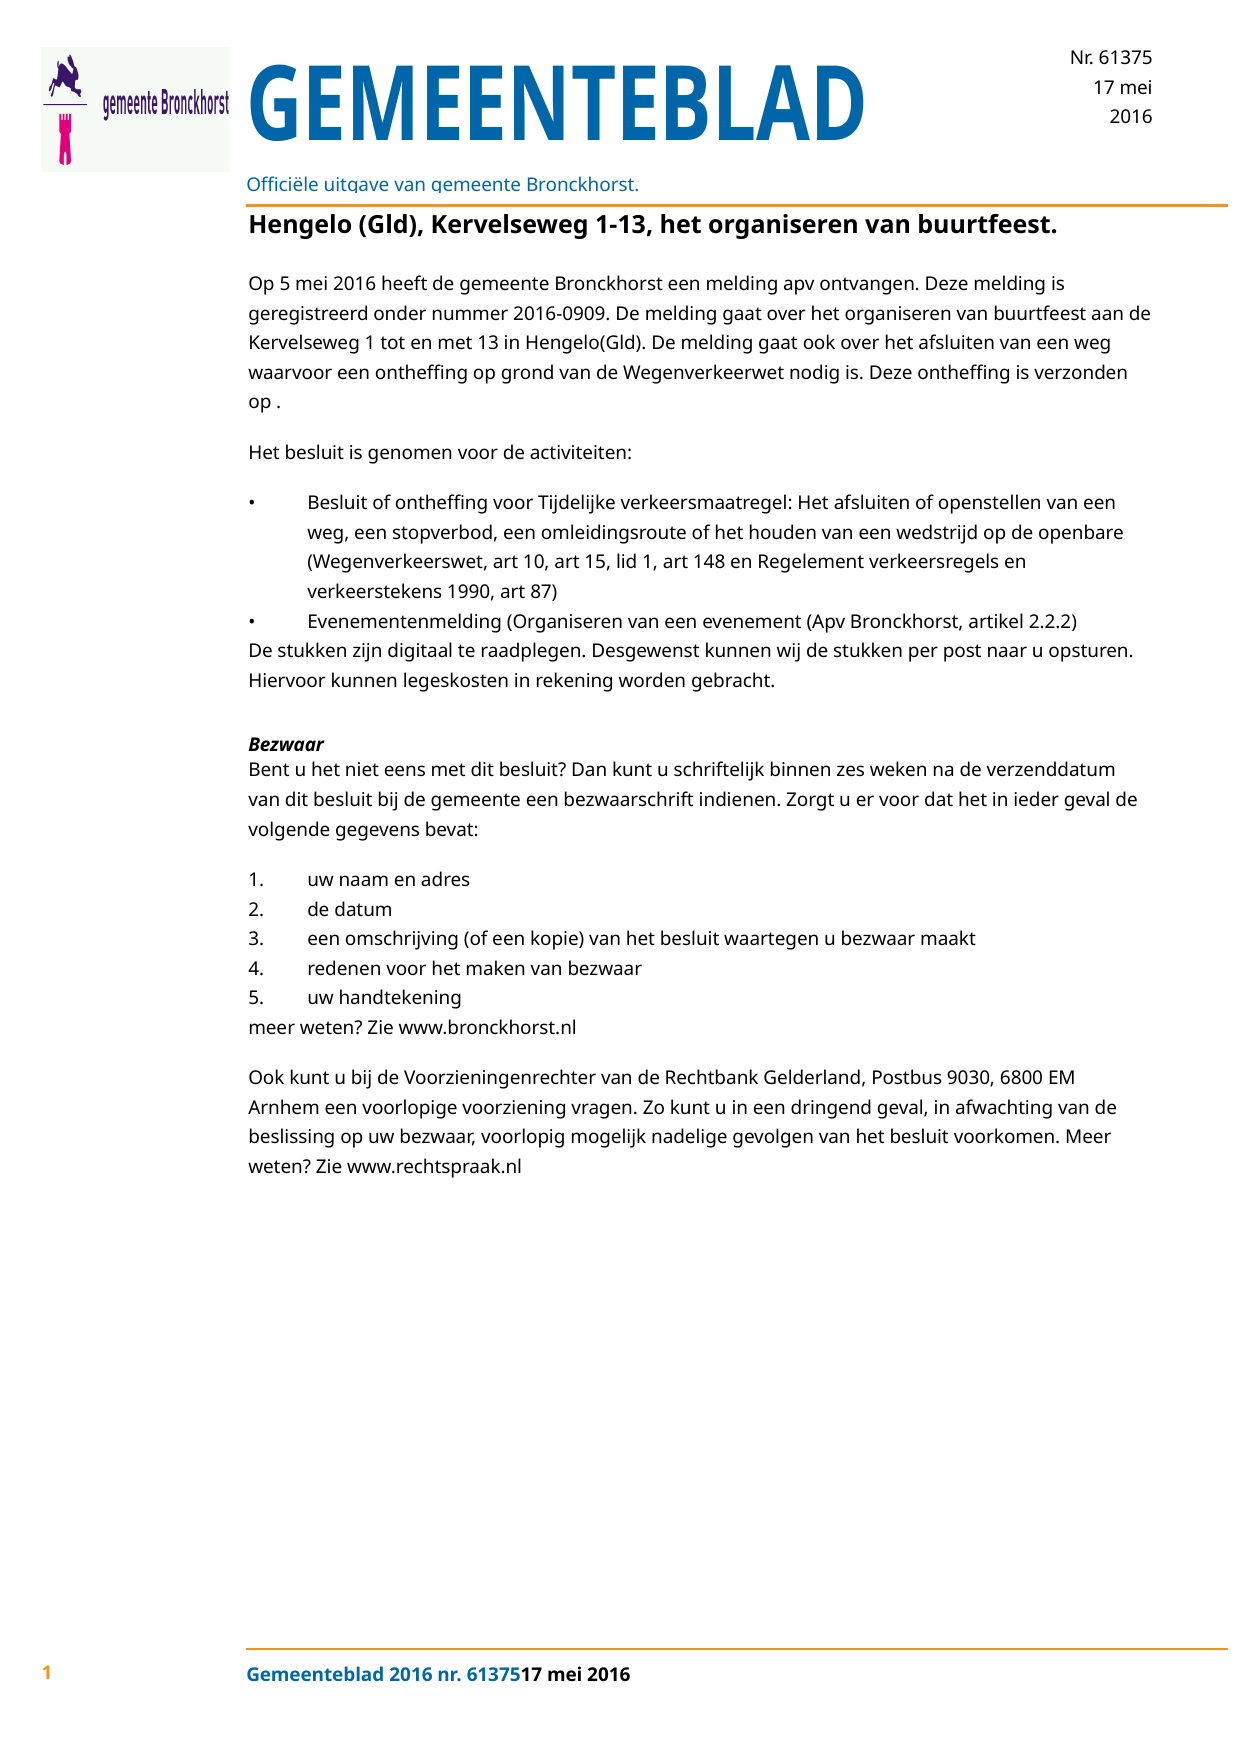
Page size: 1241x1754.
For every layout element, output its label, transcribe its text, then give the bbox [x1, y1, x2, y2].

text Bent u het niet eens met dit besluit? Dan kunt u schriftelijk binnen zes weken na de verzenddatum van dit besluit bij de gemeente een bezwaarschrift indienen. Zorgt u er voor dat het in ieder geval de volgende gegevens bevat: [248, 757, 1152, 842]
list een omschrijving (of een kopie) van het besluit waartegen u bezwaar maakt [248, 925, 1152, 951]
text Op 5 mei 2016 heeft de gemeente Bronckhorst een melding apv ontvangen. Deze melding is geregistreerd onder nummer 2016-0909. De melding gaat over het organiseren van buurtfeest aan de Kervelseweg 1 tot en met 13 in Hengelo(Gld). De melding gaat ook over het afsluiten van een weg waarvoor een ontheffing op grond van de Wegenverkeerwet nodig is. Deze ontheffing is verzonden op . [248, 270, 1152, 414]
text Het besluit is genomen voor de activiteiten: [248, 439, 1152, 465]
text Hengelo (Gld), Kervelseweg 1-13, het organiseren van buurtfeest. [248, 207, 1152, 241]
list Evenementenmelding (Organiseren van een evenement (Apv Bronckhorst, artikel 2.2.2) [248, 608, 1152, 633]
text Bezwaar [248, 731, 1152, 757]
list uw handtekening [248, 984, 1152, 1010]
text De stukken zijn digitaal te raadplegen. Desgewenst kunnen wij de stukken per post naar u opsturen. Hiervoor kunnen legeskosten in rekening worden gebracht. [248, 637, 1152, 693]
list Besluit of ontheffing voor Tijdelijke verkeersmaatregel: Het afsluiten of openstellen van een weg, een stopverbod, een omleidingsroute of het houden van een wedstrijd op de openbare (Wegenverkeerswet, art 10, art 15, lid 1, art 148 en Regelement verkeersregels en verkeerstekens 1990, art 87) [248, 489, 1152, 604]
text Ook kunt u bij de Voorzieningenrechter van de Rechtbank Gelderland, Postbus 9030, 6800 EM Arnhem een voorlopige voorziening vragen. Zo kunt u in een dringend geval, in afwachting van de beslissing op uw bezwaar, voorlopig mogelijk nadelige gevolgen van het besluit voorkomen. Meer weten? Zie www.rechtspraak.nl [248, 1064, 1152, 1179]
list uw naam en adres [248, 866, 1152, 892]
text meer weten? Zie www.bronckhorst.nl [248, 1014, 1152, 1040]
list de datum [248, 896, 1152, 922]
list redenen voor het maken van bezwaar [248, 955, 1152, 981]
picture [41, 47, 231, 172]
